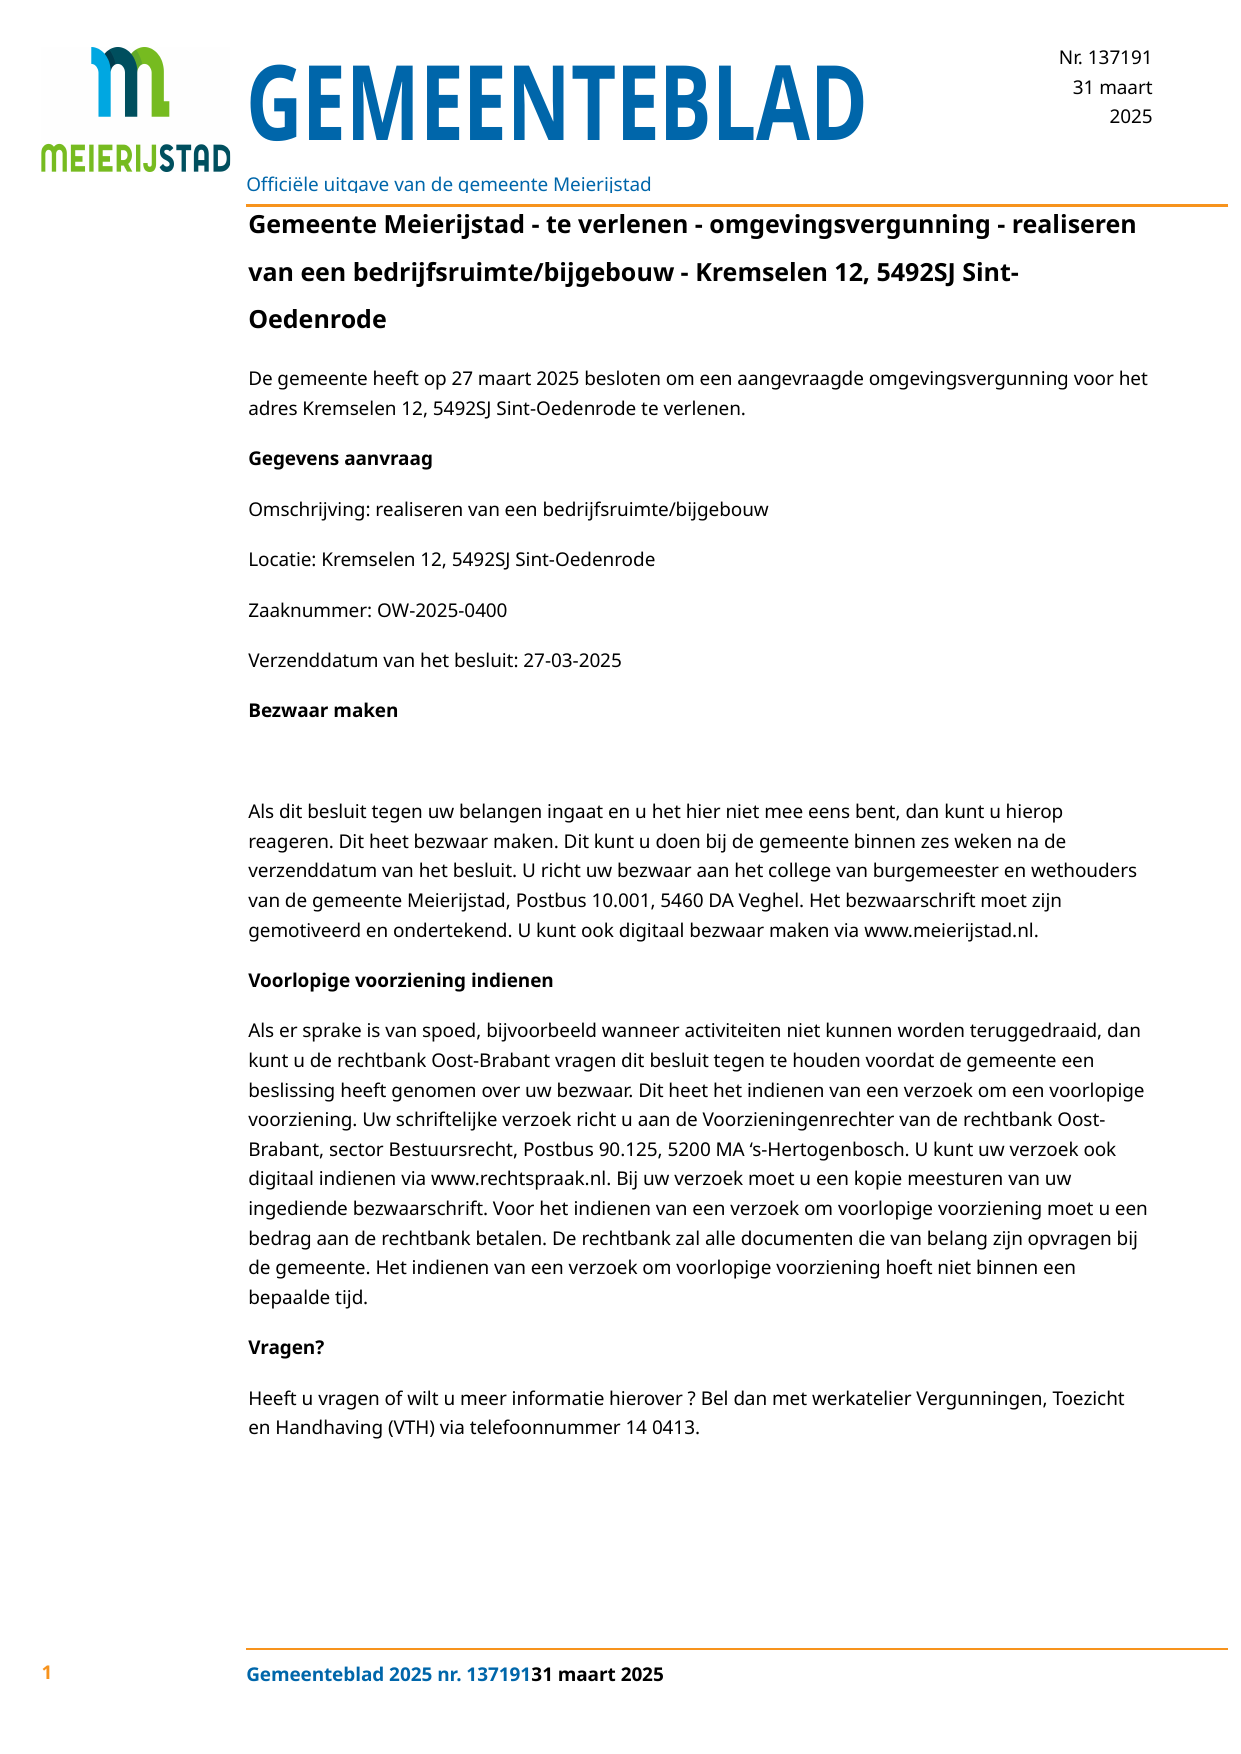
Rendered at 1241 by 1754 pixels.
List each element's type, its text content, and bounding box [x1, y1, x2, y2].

picture [41, 47, 231, 172]
text Bezwaar maken [248, 698, 1152, 723]
text Voorlopige voorziening indienen [248, 967, 1152, 993]
text Als dit besluit tegen uw belangen ingaat en u het hier niet mee eens bent, dan kunt u hierop reageren. Dit heet bezwaar maken. Dit kunt u doen bij de gemeente binnen zes weken na de verzenddatum van het besluit. U richt uw bezwaar aan het college van burgemeester en wethouders van de gemeente Meierijstad, Postbus 10.001, 5460 DA Veghel. Het bezwaarschrift moet zijn gemotiveerd en ondertekend. U kunt ook digitaal bezwaar maken via www.meierijstad.nl. [248, 798, 1152, 942]
text Heeft u vragen of wilt u meer informatie hierover ? Bel dan met werkatelier Vergunningen, Toezicht en Handhaving (VTH) via telefoonnummer 14 0413. [248, 1385, 1152, 1440]
text Gemeente Meierijstad - te verlenen - omgevingsvergunning - realiseren van een bedrijfsruimte/bijgebouw - Kremselen 12, 5492SJ Sint-Oedenrode [248, 207, 1152, 336]
text Vragen? [248, 1334, 1152, 1360]
text Locatie: Kremselen 12, 5492SJ Sint-Oedenrode [248, 546, 1152, 572]
text Zaaknummer: OW-2025-0400 [248, 597, 1152, 622]
text Verzenddatum van het besluit: 27-03-2025 [248, 647, 1152, 673]
text Gegevens aanvraag [248, 446, 1152, 471]
text Omschrijving: realiseren van een bedrijfsruimte/bijgebouw [248, 496, 1152, 522]
text De gemeente heeft op 27 maart 2025 besloten om een aangevraagde omgevingsvergunning voor het adres Kremselen 12, 5492SJ Sint-Oedenrode te verlenen. [248, 366, 1152, 421]
text Als er sprake is van spoed, bijvoorbeeld wanneer activiteiten niet kunnen worden teruggedraaid, dan kunt u de rechtbank Oost-Brabant vragen dit besluit tegen te houden voordat de gemeente een beslissing heeft genomen over uw bezwaar. Dit heet het indienen van een verzoek om een voorlopige voorziening. Uw schriftelijke verzoek richt u aan de Voorzieningenrechter van de rechtbank Oost-Brabant, sector Bestuursrecht, Postbus 90.125, 5200 MA ‘s-Hertogenbosch. U kunt uw verzoek ook digitaal indienen via www.rechtspraak.nl. Bij uw verzoek moet u een kopie meesturen van uw ingediende bezwaarschrift. Voor het indienen van een verzoek om voorlopige voorziening moet u een bedrag aan de rechtbank betalen. De rechtbank zal alle documenten die van belang zijn opvragen bij de gemeente. Het indienen van een verzoek om voorlopige voorziening hoeft niet binnen een bepaalde tijd. [248, 1018, 1152, 1309]
